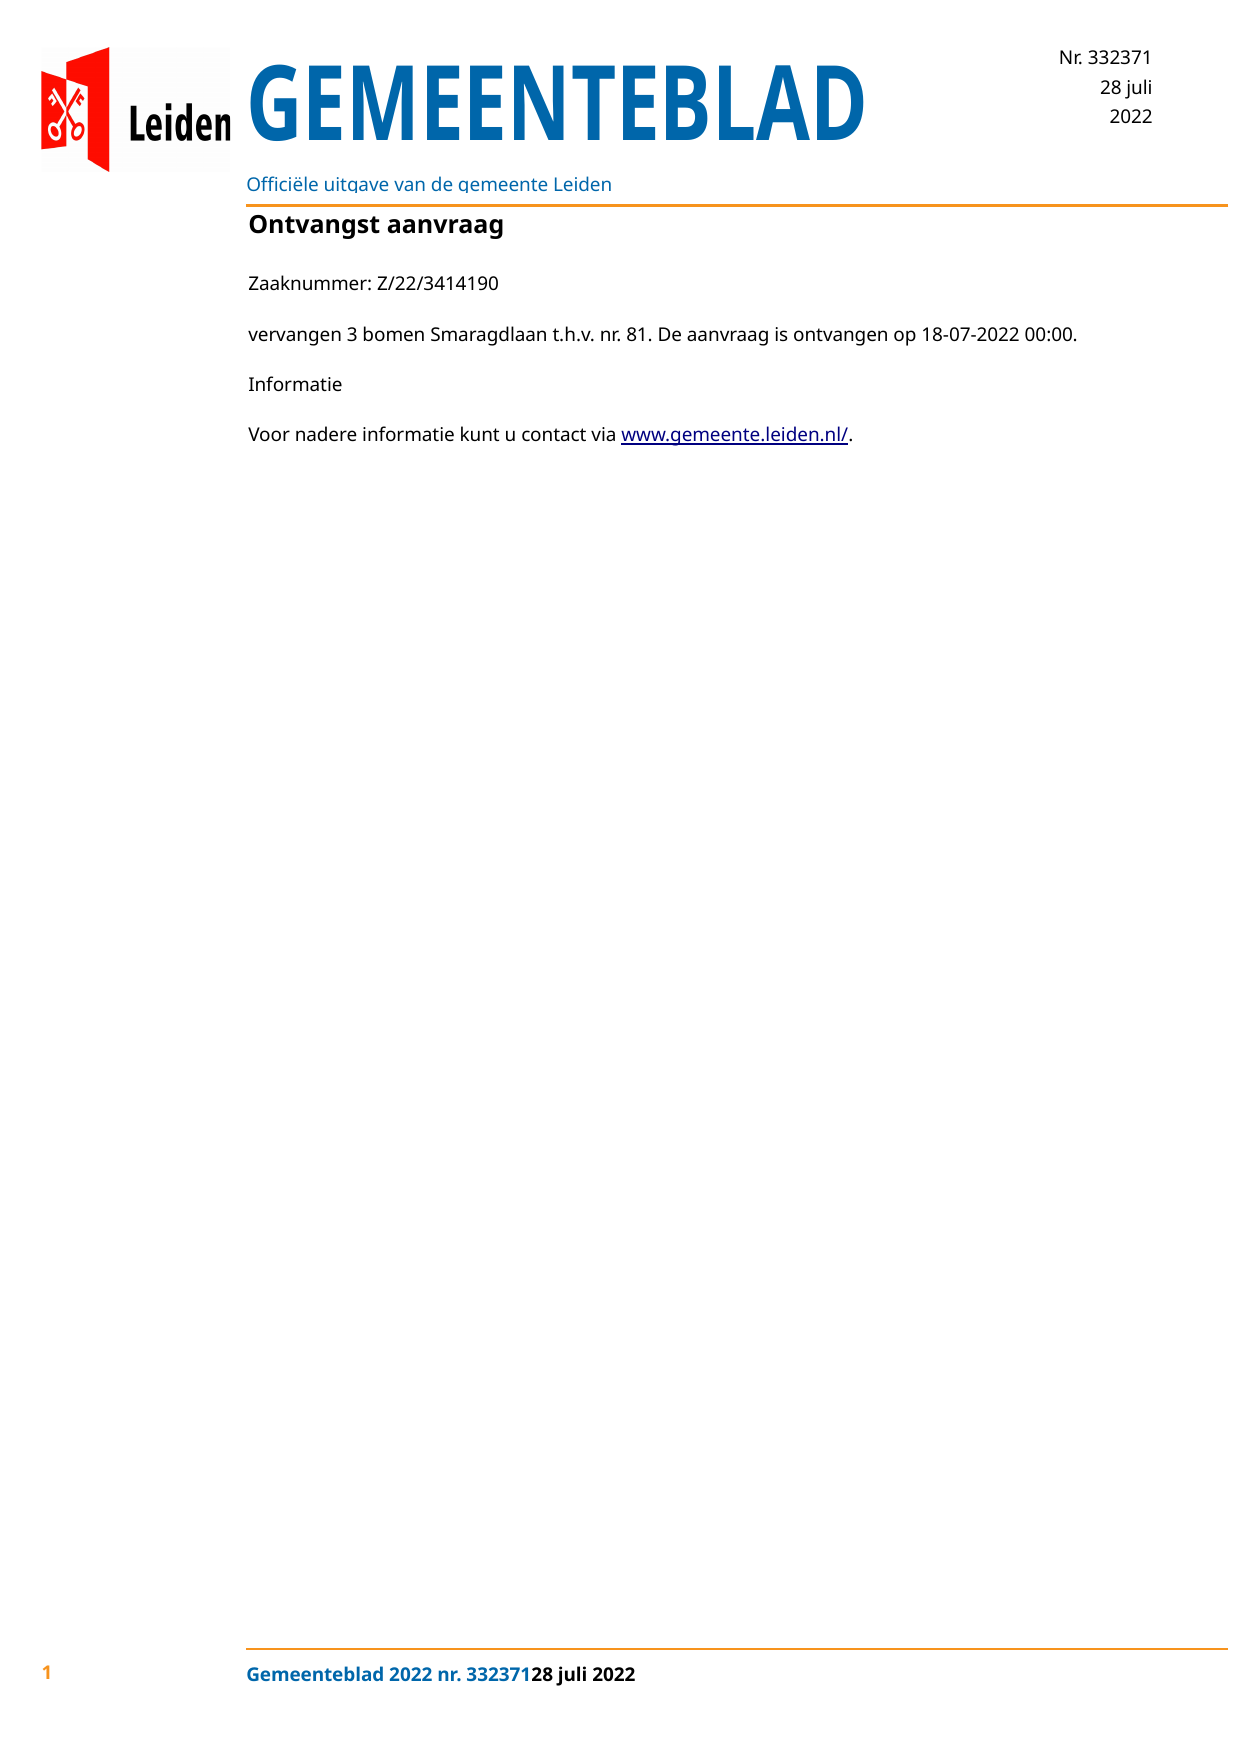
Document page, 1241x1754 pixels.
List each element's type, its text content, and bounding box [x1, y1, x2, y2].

text Informatie [248, 371, 1152, 397]
text Voor nadere informatie kunt u contact via www.gemeente.leiden.nl/. [248, 422, 1152, 447]
text Ontvangst aanvraag [248, 207, 1152, 241]
text vervangen 3 bomen Smaragdlaan t.h.v. nr. 81. De aanvraag is ontvangen op 18-07-2022 00:00. [248, 321, 1152, 346]
text Zaaknummer: Z/22/3414190 [248, 270, 1152, 296]
picture [41, 47, 231, 172]
